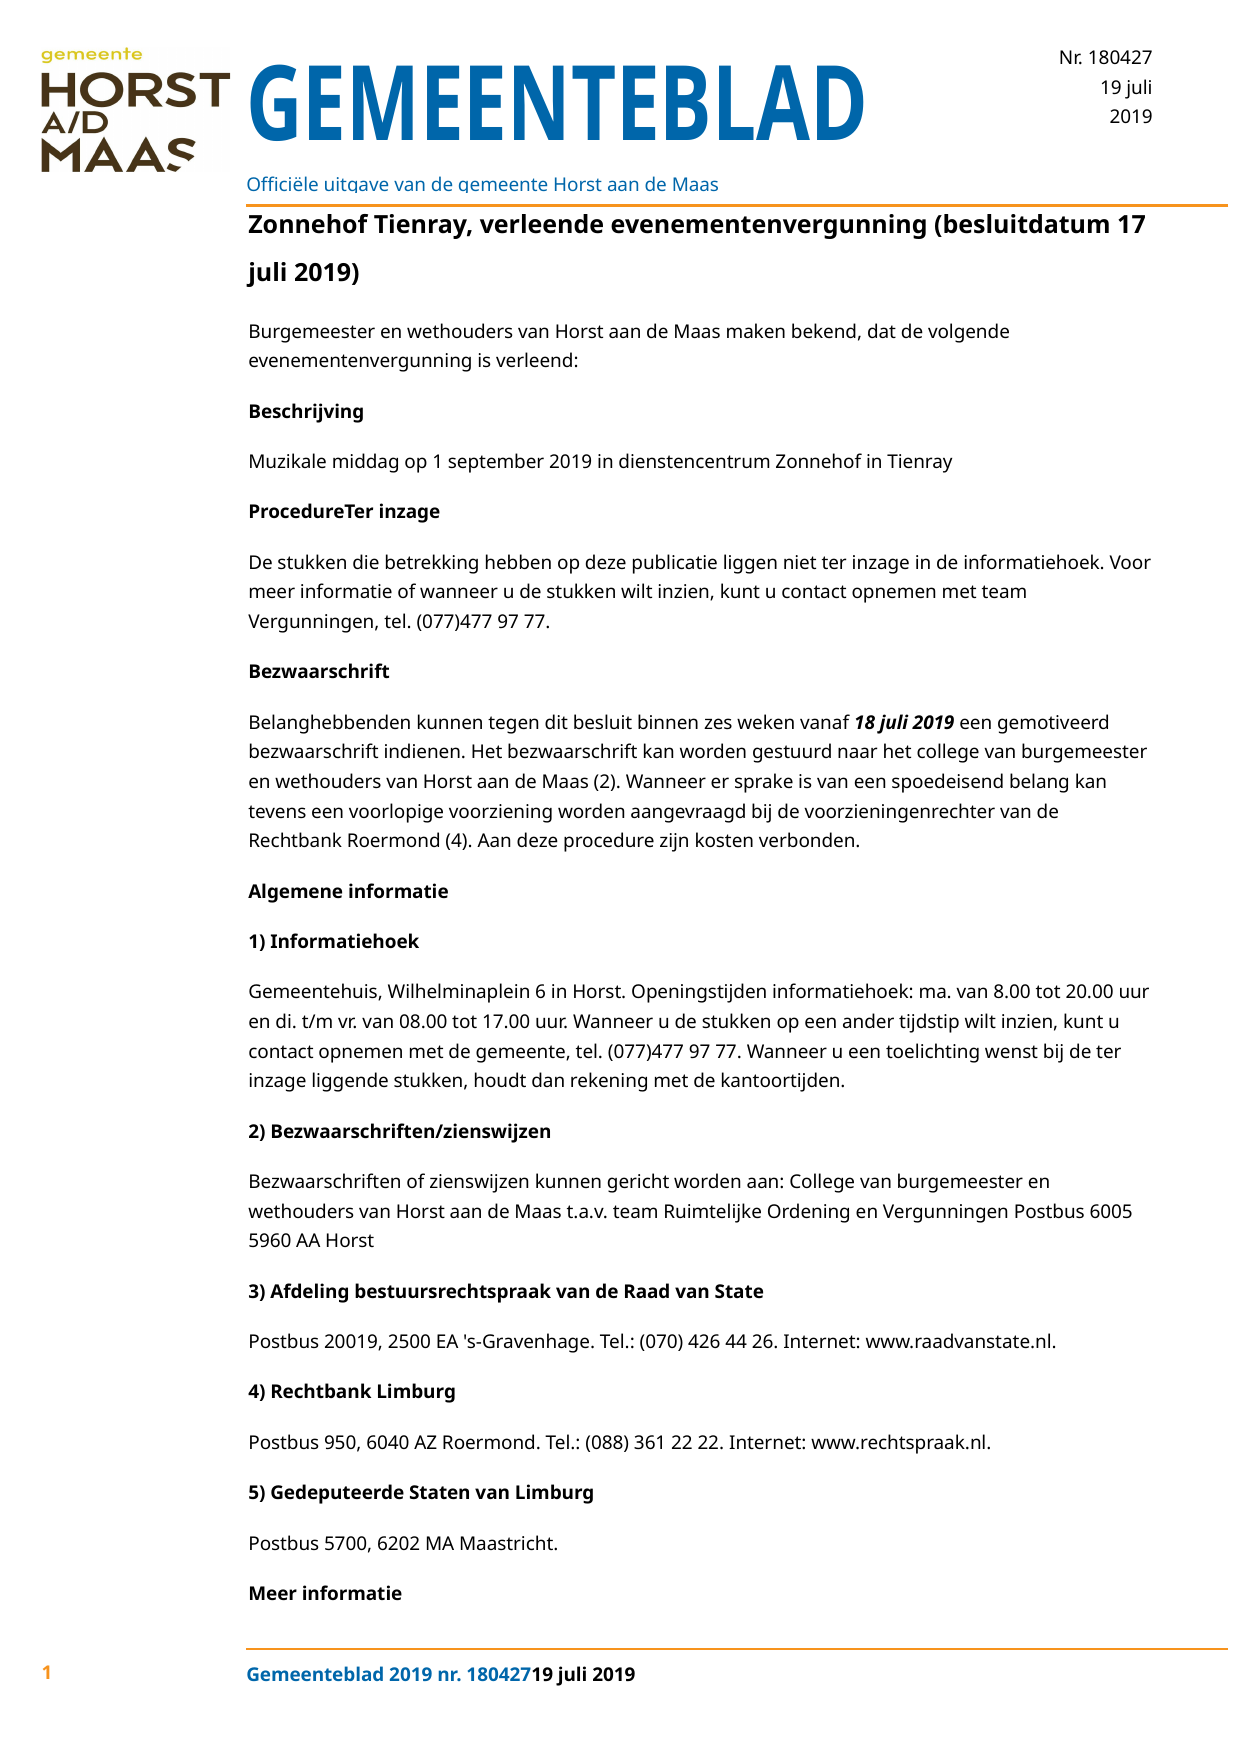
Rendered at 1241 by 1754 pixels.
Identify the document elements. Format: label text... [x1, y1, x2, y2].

text Bezwaarschriften of zienswijzen kunnen gericht worden aan: College van burgemeester en wethouders van Horst aan de Maas t.a.v. team Ruimtelijke Ordening en Vergunningen Postbus 6005 5960 AA Horst [248, 1168, 1152, 1253]
text 2) Bezwaarschriften/zienswijzen [248, 1118, 1152, 1144]
text Belanghebbenden kunnen tegen dit besluit binnen zes weken vanaf 18 juli 2019 een gemotiveerd bezwaarschrift indienen. Het bezwaarschrift kan worden gestuurd naar het college van burgemeester en wethouders van Horst aan de Maas (2). Wanneer er sprake is van een spoedeisend belang kan tevens een voorlopige voorziening worden aangevraagd bij de voorzieningenrechter van de Rechtbank Roermond (4). Aan deze procedure zijn kosten verbonden. [248, 709, 1152, 853]
text Meer informatie [248, 1580, 1152, 1606]
text Postbus 950, 6040 AZ Roermond. Tel.: (088) 361 22 22. Internet: www.rechtspraak.nl. [248, 1429, 1152, 1455]
text ProcedureTer inzage [248, 499, 1152, 524]
text Gemeentehuis, Wilhelminaplein 6 in Horst. Openingstijden informatiehoek: ma. van 8.00 tot 20.00 uur en di. t/m vr. van 08.00 tot 17.00 uur. Wanneer u de stukken op een ander tijdstip wilt inzien, kunt u contact opnemen met de gemeente, tel. (077)477 97 77. Wanneer u een toelichting wenst bij de ter inzage liggende stukken, houdt dan rekening met de kantoortijden. [248, 979, 1152, 1093]
text Burgemeester en wethouders van Horst aan de Maas maken bekend, dat de volgende evenementenvergunning is verleend: [248, 318, 1152, 373]
text Postbus 5700, 6202 MA Maastricht. [248, 1530, 1152, 1556]
text Beschrijving [248, 398, 1152, 424]
text 3) Afdeling bestuursrechtspraak van de Raad van State [248, 1278, 1152, 1304]
text 4) Rechtbank Limburg [248, 1379, 1152, 1404]
text Algemene informatie [248, 878, 1152, 904]
text 5) Gedeputeerde Staten van Limburg [248, 1479, 1152, 1505]
text Postbus 20019, 2500 EA 's-Gravenhage. Tel.: (070) 426 44 26. Internet: www.raadvanstate.nl. [248, 1328, 1152, 1354]
text Bezwaarschrift [248, 659, 1152, 684]
picture [41, 47, 231, 172]
text Zonnehof Tienray, verleende evenementenvergunning (besluitdatum 17 juli 2019) [248, 207, 1152, 288]
text Muzikale middag op 1 september 2019 in dienstencentrum Zonnehof in Tienray [248, 448, 1152, 474]
text De stukken die betrekking hebben op deze publicatie liggen niet ter inzage in de informatiehoek. Voor meer informatie of wanneer u de stukken wilt inzien, kunt u contact opnemen met team Vergunningen, tel. (077)477 97 77. [248, 549, 1152, 634]
text 1) Informatiehoek [248, 928, 1152, 954]
